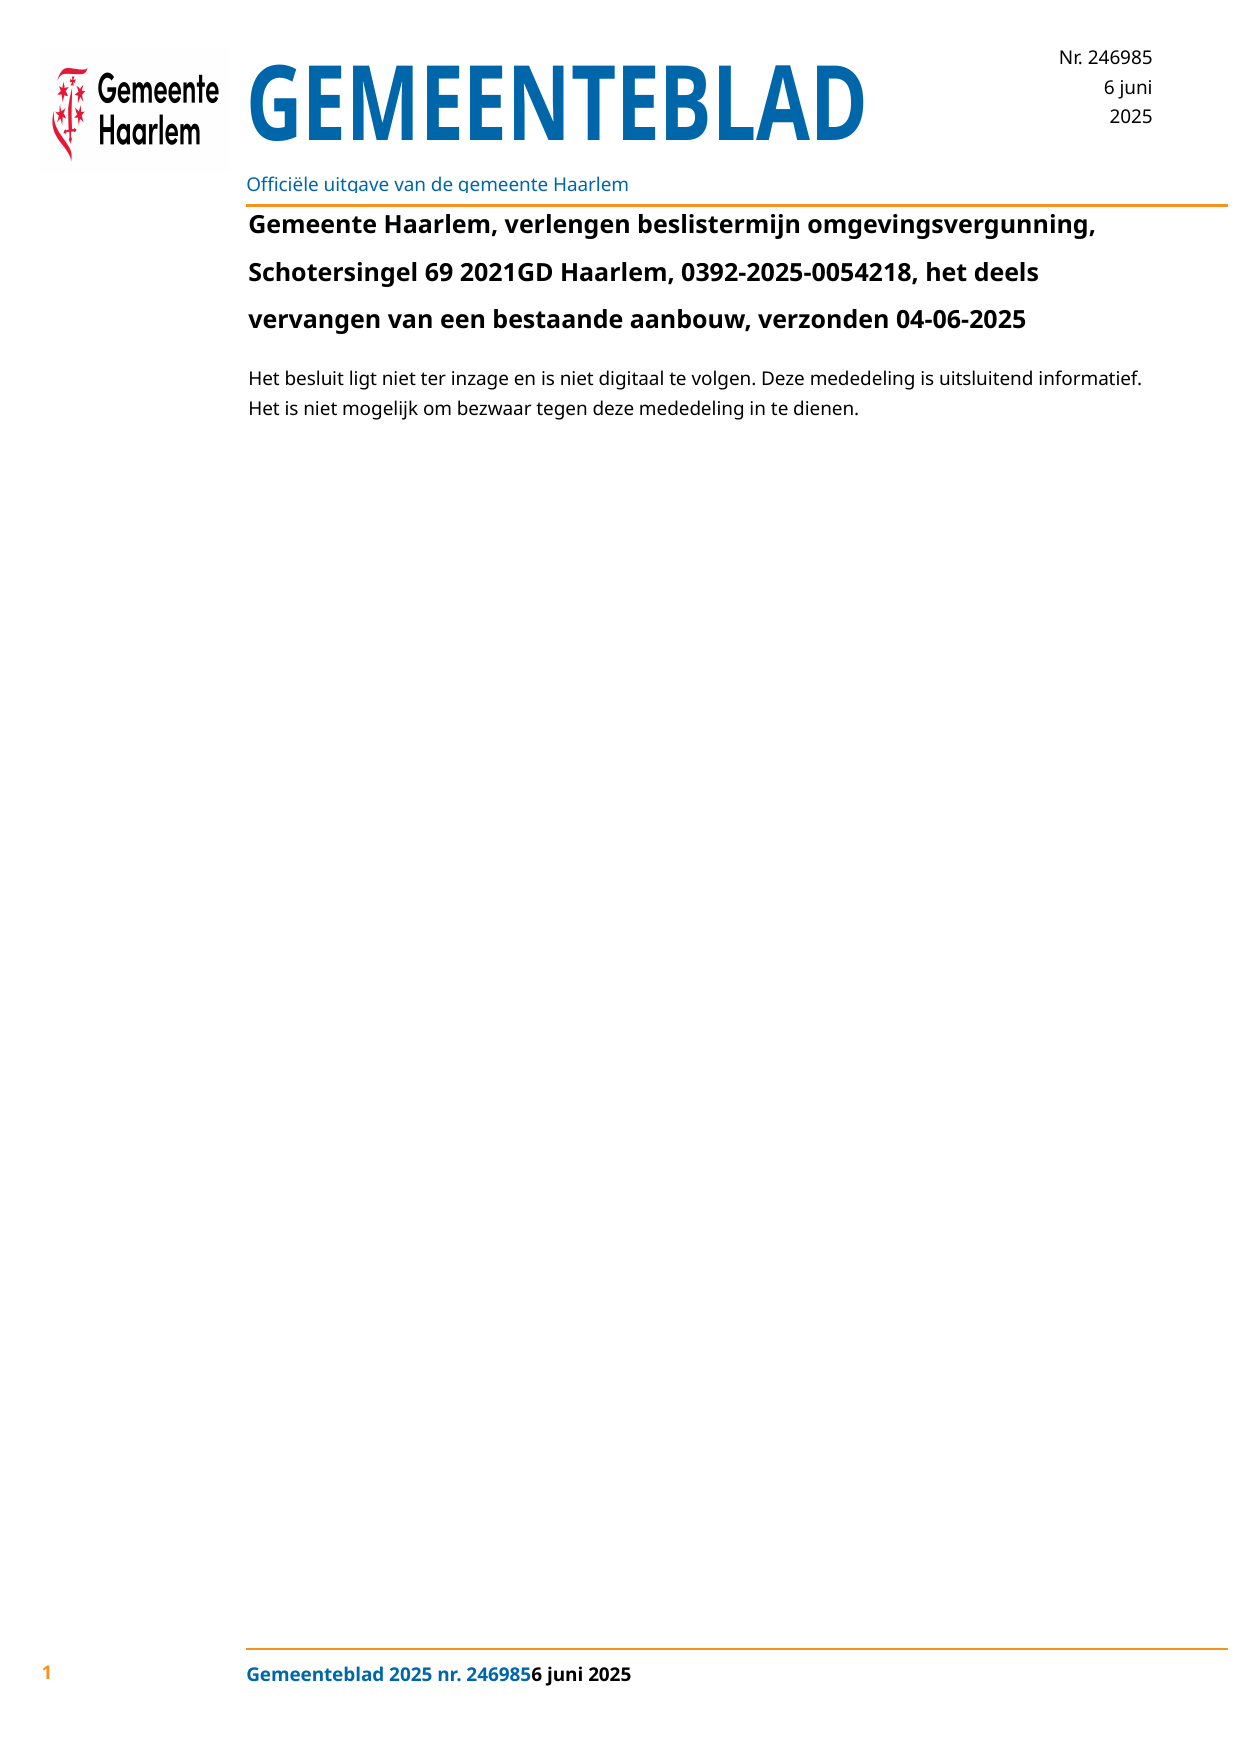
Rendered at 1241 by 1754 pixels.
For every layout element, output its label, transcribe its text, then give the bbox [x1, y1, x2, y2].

text Het besluit ligt niet ter inzage en is niet digitaal te volgen. Deze mededeling is uitsluitend informatief. Het is niet mogelijk om bezwaar tegen deze mededeling in te dienen. [248, 366, 1152, 421]
picture [41, 47, 231, 172]
text Gemeente Haarlem, verlengen beslistermijn omgevingsvergunning, Schotersingel 69 2021GD Haarlem, 0392-2025-0054218, het deels vervangen van een bestaande aanbouw, verzonden 04-06-2025 [248, 207, 1152, 336]
